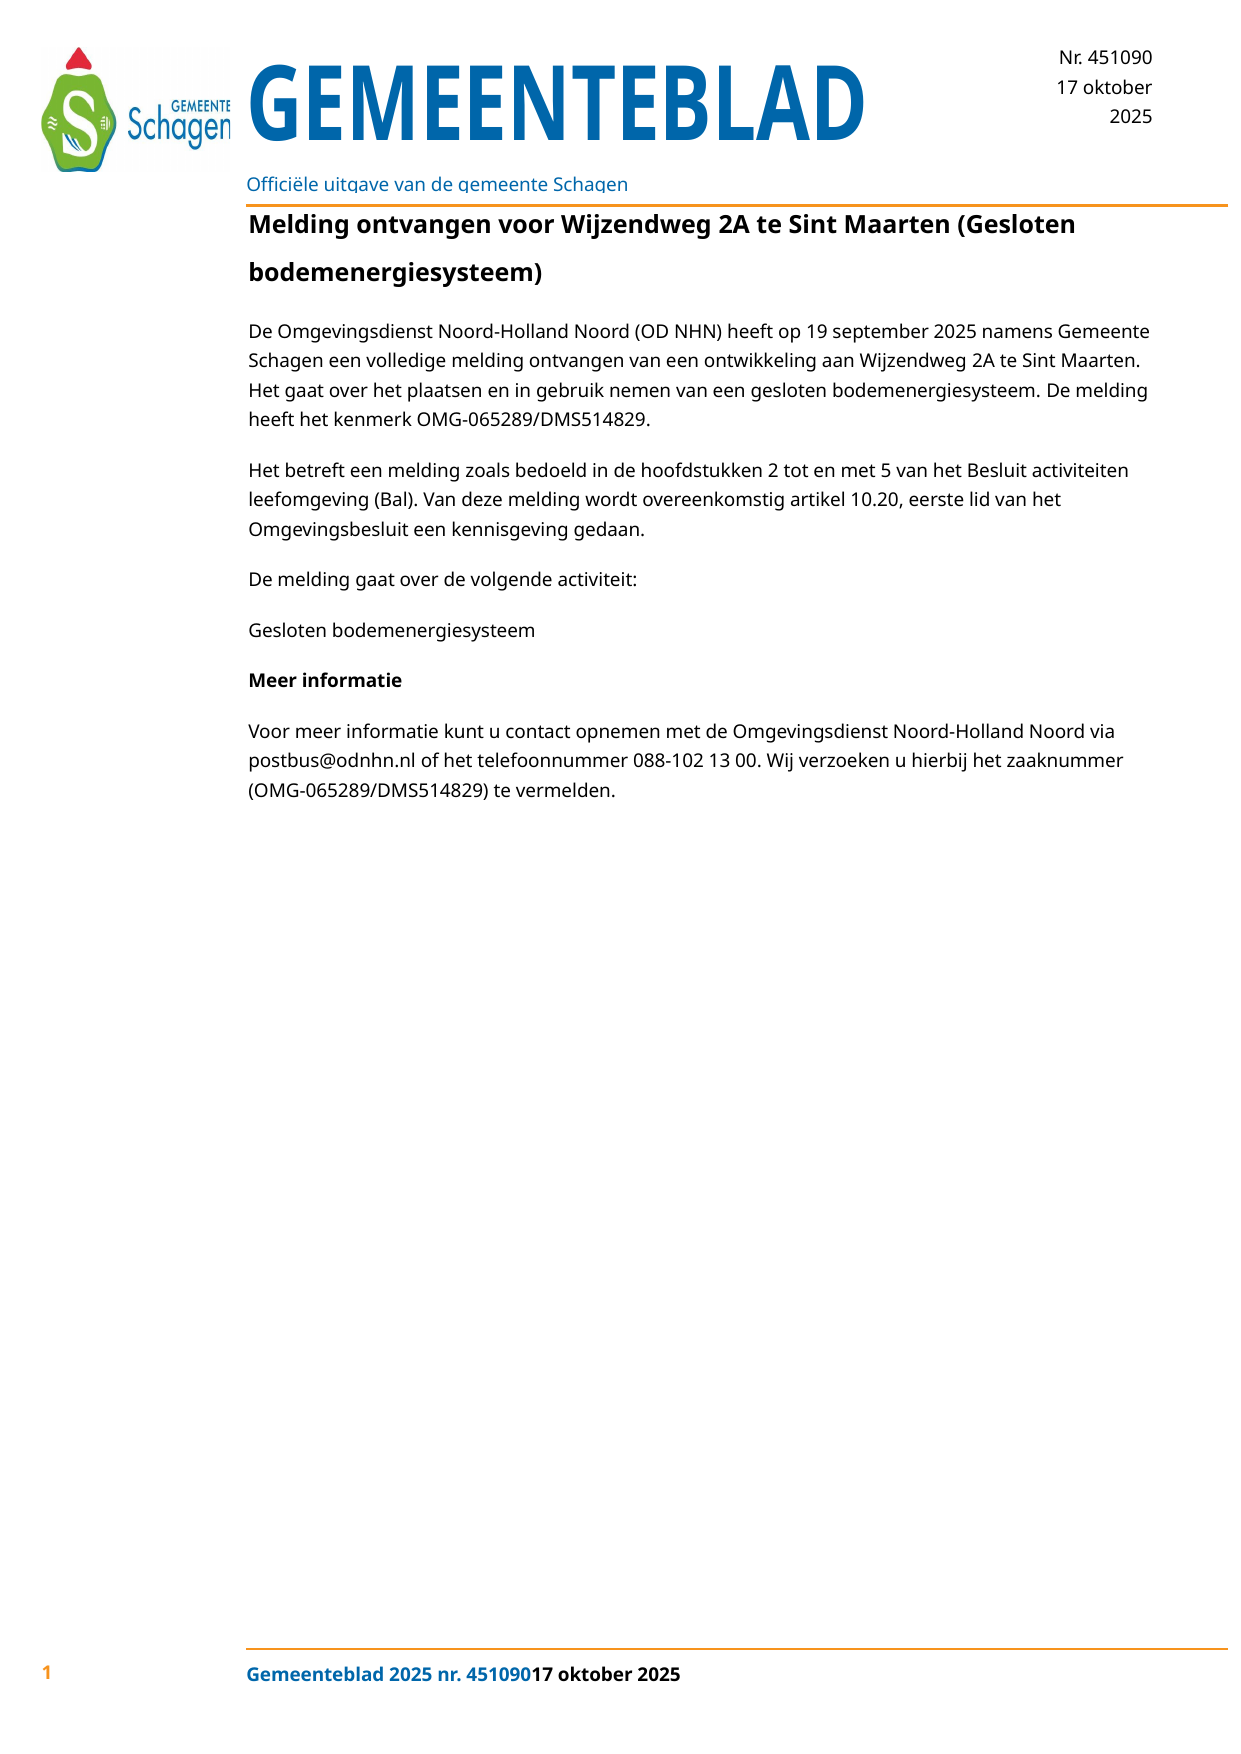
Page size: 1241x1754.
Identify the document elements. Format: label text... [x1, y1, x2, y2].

text Meer informatie [248, 667, 1152, 693]
text Het betreft een melding zoals bedoeld in de hoofdstukken 2 tot en met 5 van het Besluit activiteiten leefomgeving (Bal). Van deze melding wordt overeenkomstig artikel 10.20, eerste lid van het Omgevingsbesluit een kennisgeving gedaan. [248, 457, 1152, 542]
text Melding ontvangen voor Wijzendweg 2A te Sint Maarten (Gesloten bodemenergiesysteem) [248, 207, 1152, 288]
text De melding gaat over de volgende activiteit: [248, 567, 1152, 592]
picture [41, 47, 231, 172]
text Gesloten bodemenergiesysteem [248, 617, 1152, 643]
text De Omgevingsdienst Noord-Holland Noord (OD NHN) heeft op 19 september 2025 namens Gemeente Schagen een volledige melding ontvangen van een ontwikkeling aan Wijzendweg 2A te Sint Maarten. Het gaat over het plaatsen en in gebruik nemen van een gesloten bodemenergiesysteem. De melding heeft het kenmerk OMG-065289/DMS514829. [248, 318, 1152, 432]
text Voor meer informatie kunt u contact opnemen met de Omgevingsdienst Noord-Holland Noord via postbus@odnhn.nl of het telefoonnummer 088-102 13 00. Wij verzoeken u hierbij het zaaknummer (OMG-065289/DMS514829) te vermelden. [248, 718, 1152, 803]
